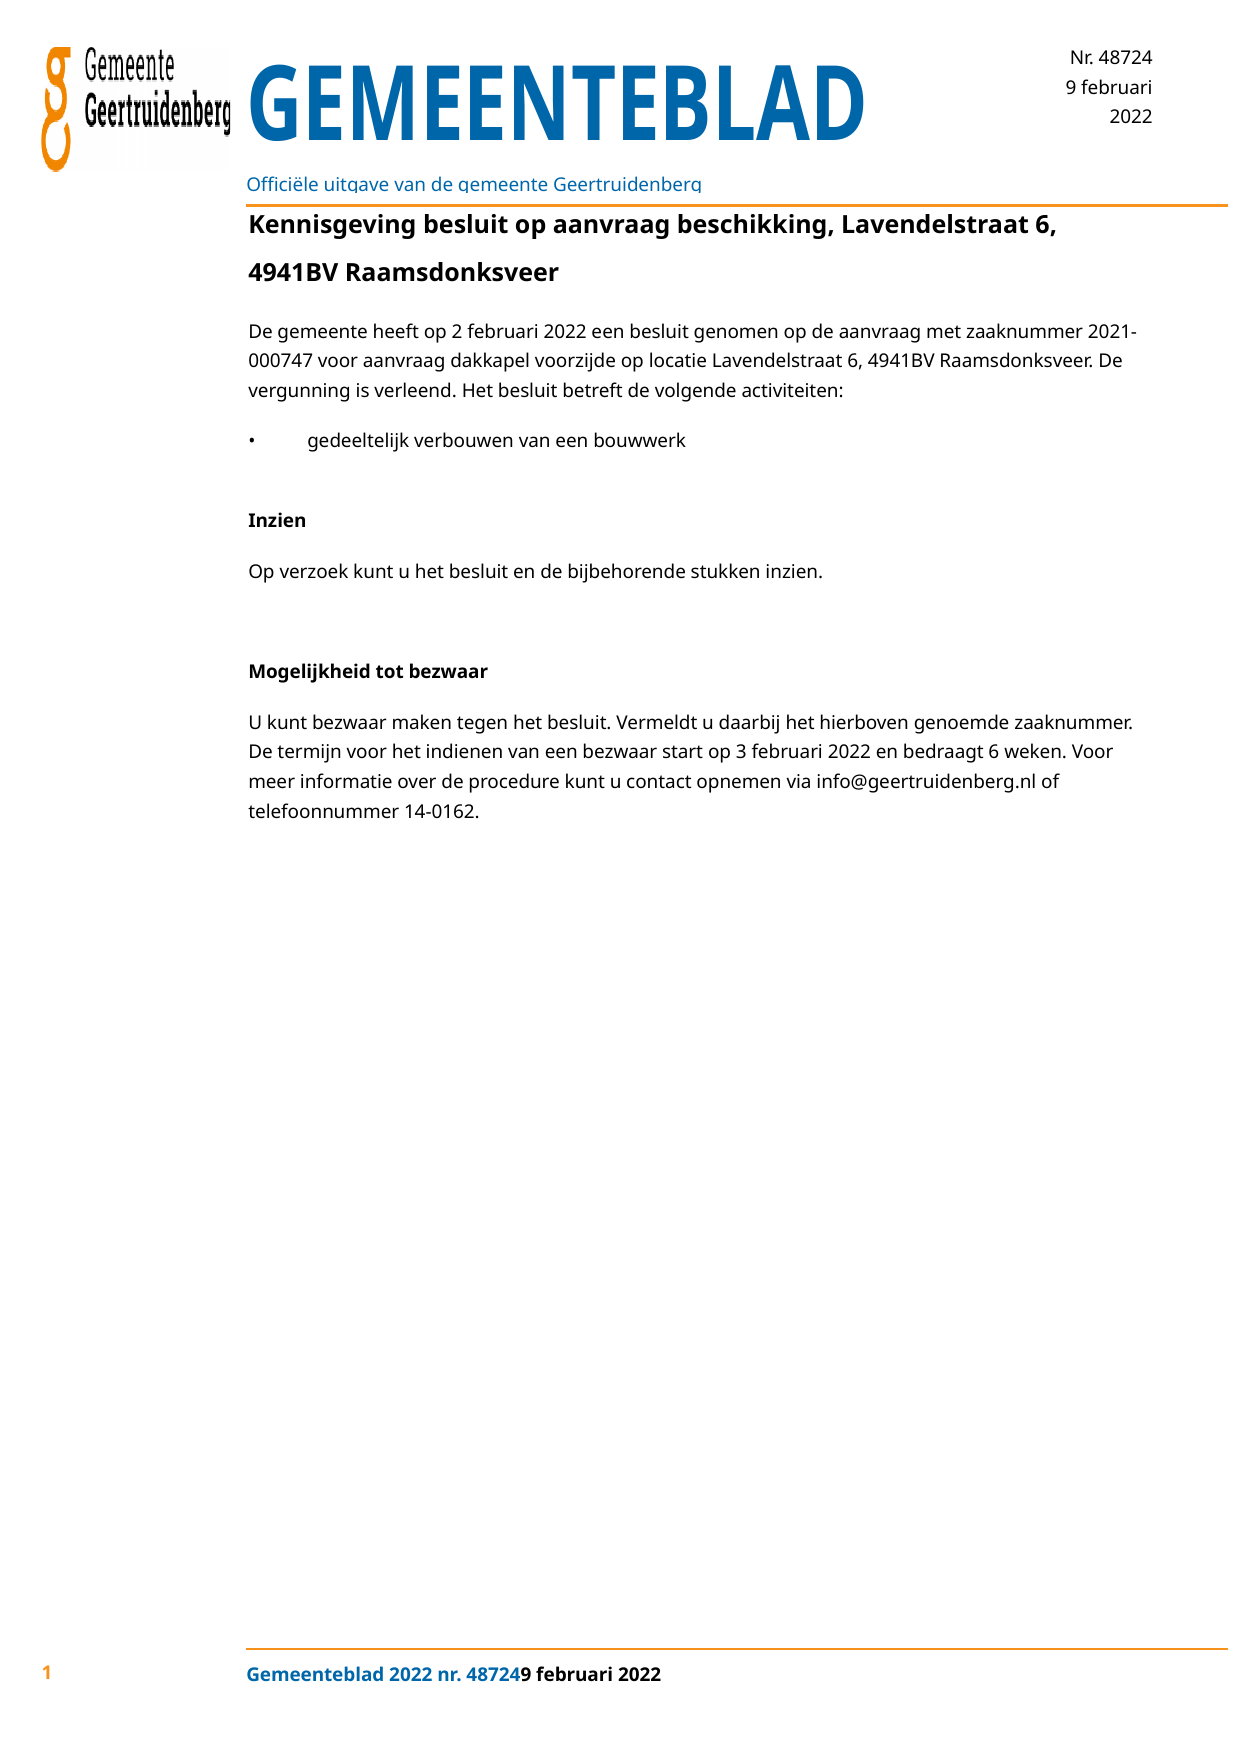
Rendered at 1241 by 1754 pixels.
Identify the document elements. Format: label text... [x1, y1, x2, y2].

picture [41, 47, 231, 172]
text Op verzoek kunt u het besluit en de bijbehorende stukken inzien. [248, 558, 1152, 584]
text De gemeente heeft op 2 februari 2022 een besluit genomen op de aanvraag met zaaknummer 2021-000747 voor aanvraag dakkapel voorzijde op locatie Lavendelstraat 6, 4941BV Raamsdonksveer. De vergunning is verleend. Het besluit betreft de volgende activiteiten: [248, 318, 1152, 403]
text U kunt bezwaar maken tegen het besluit. Vermeldt u daarbij het hierboven genoemde zaaknummer. De termijn voor het indienen van een bezwaar start op 3 februari 2022 en bedraagt 6 weken. Voor meer informatie over de procedure kunt u contact opnemen via info@geertruidenberg.nl of telefoonnummer 14-0162. [248, 709, 1152, 824]
list gedeeltelijk verbouwen van een bouwwerk [248, 427, 1152, 453]
text Mogelijkheid tot bezwaar [248, 659, 1152, 684]
text Kennisgeving besluit op aanvraag beschikking, Lavendelstraat 6, 4941BV Raamsdonksveer [248, 207, 1152, 288]
text Inzien [248, 507, 1152, 533]
